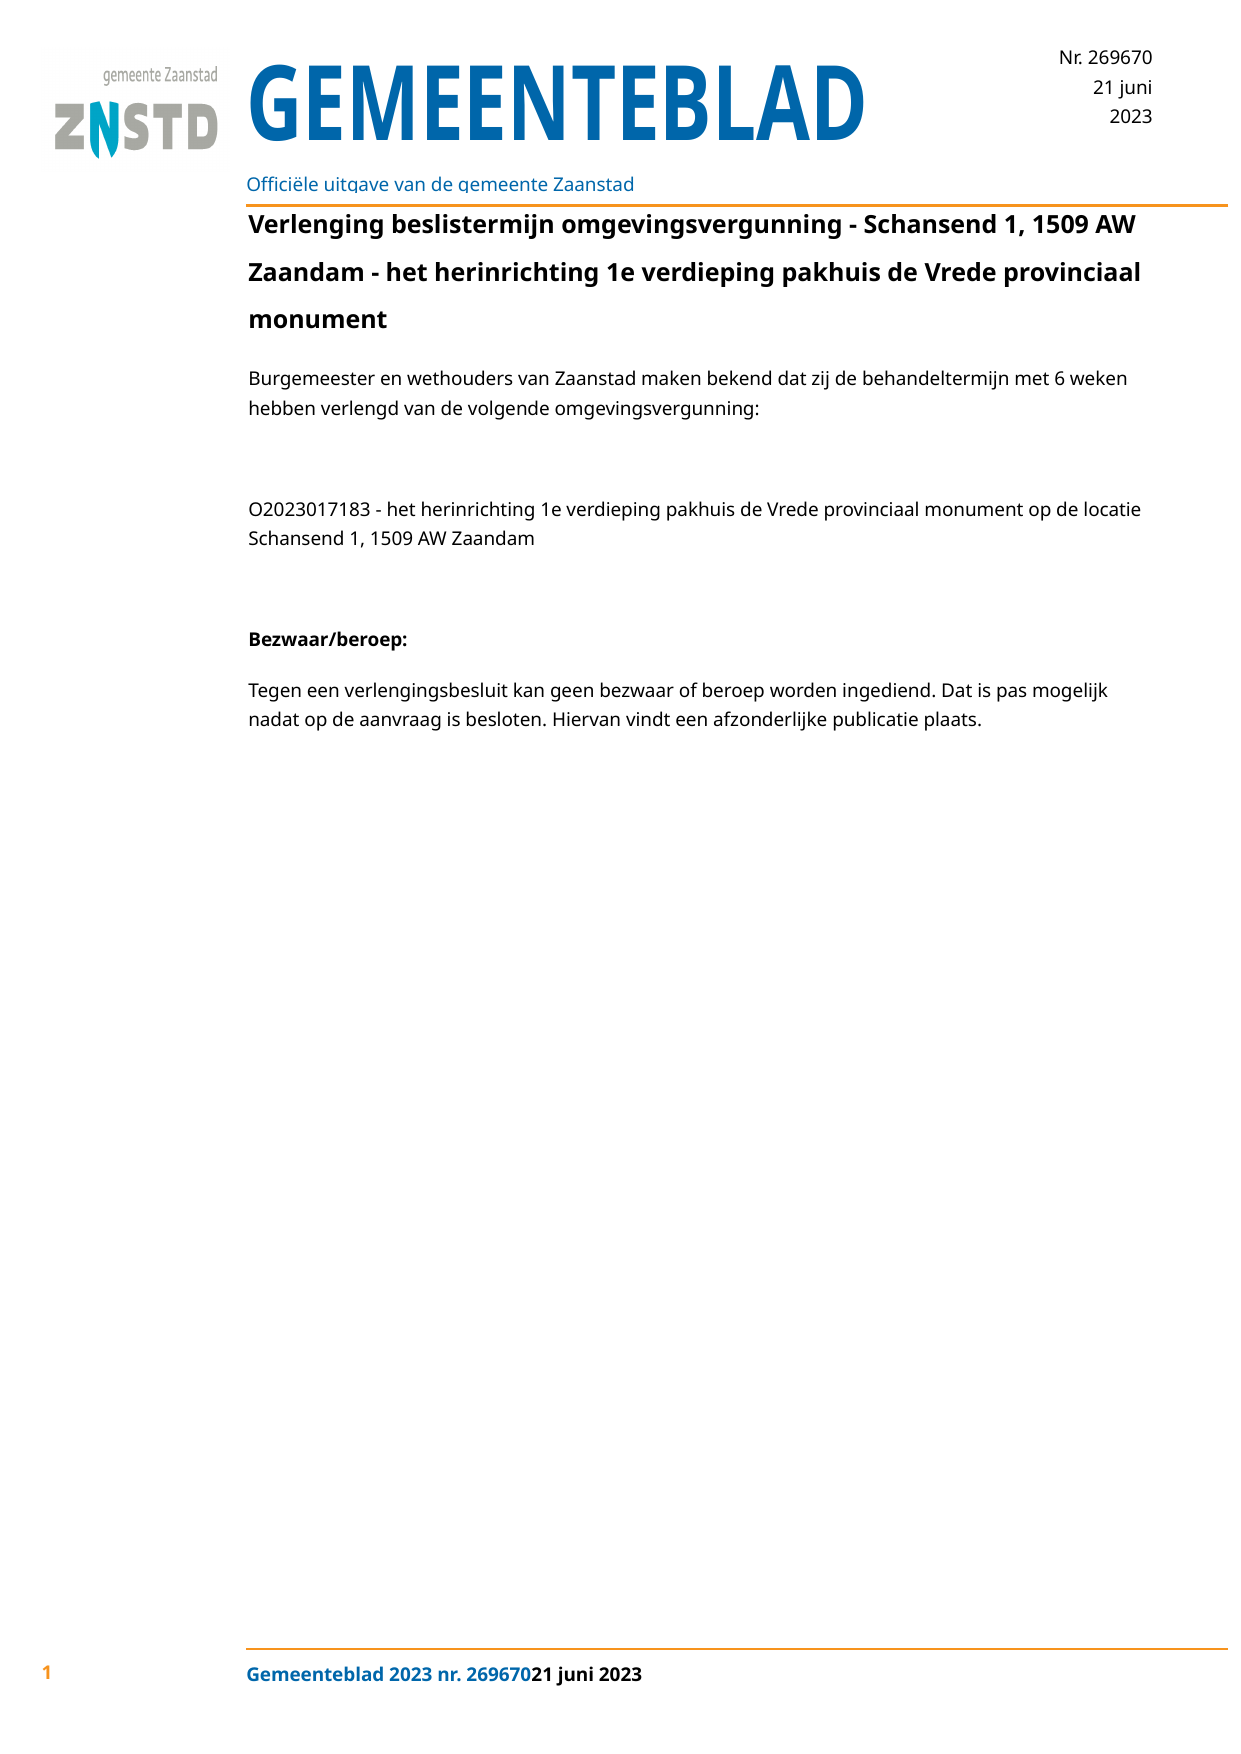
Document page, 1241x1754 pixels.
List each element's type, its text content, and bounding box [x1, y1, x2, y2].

text Verlenging beslistermijn omgevingsvergunning - Schansend 1, 1509 AW Zaandam - het herinrichting 1e verdieping pakhuis de Vrede provinciaal monument [248, 207, 1152, 336]
text O2023017183 - het herinrichting 1e verdieping pakhuis de Vrede provinciaal monument op de locatie Schansend 1, 1509 AW Zaandam [248, 496, 1152, 551]
text Burgemeester en wethouders van Zaanstad maken bekend dat zij de behandeltermijn met 6 weken hebben verlengd van de volgende omgevingsvergunning: [248, 366, 1152, 421]
picture [41, 47, 231, 172]
text Bezwaar/beroep: [248, 626, 1152, 652]
text Tegen een verlengingsbesluit kan geen bezwaar of beroep worden ingediend. Dat is pas mogelijk nadat op de aanvraag is besloten. Hiervan vindt een afzonderlijke publicatie plaats. [248, 677, 1152, 732]
